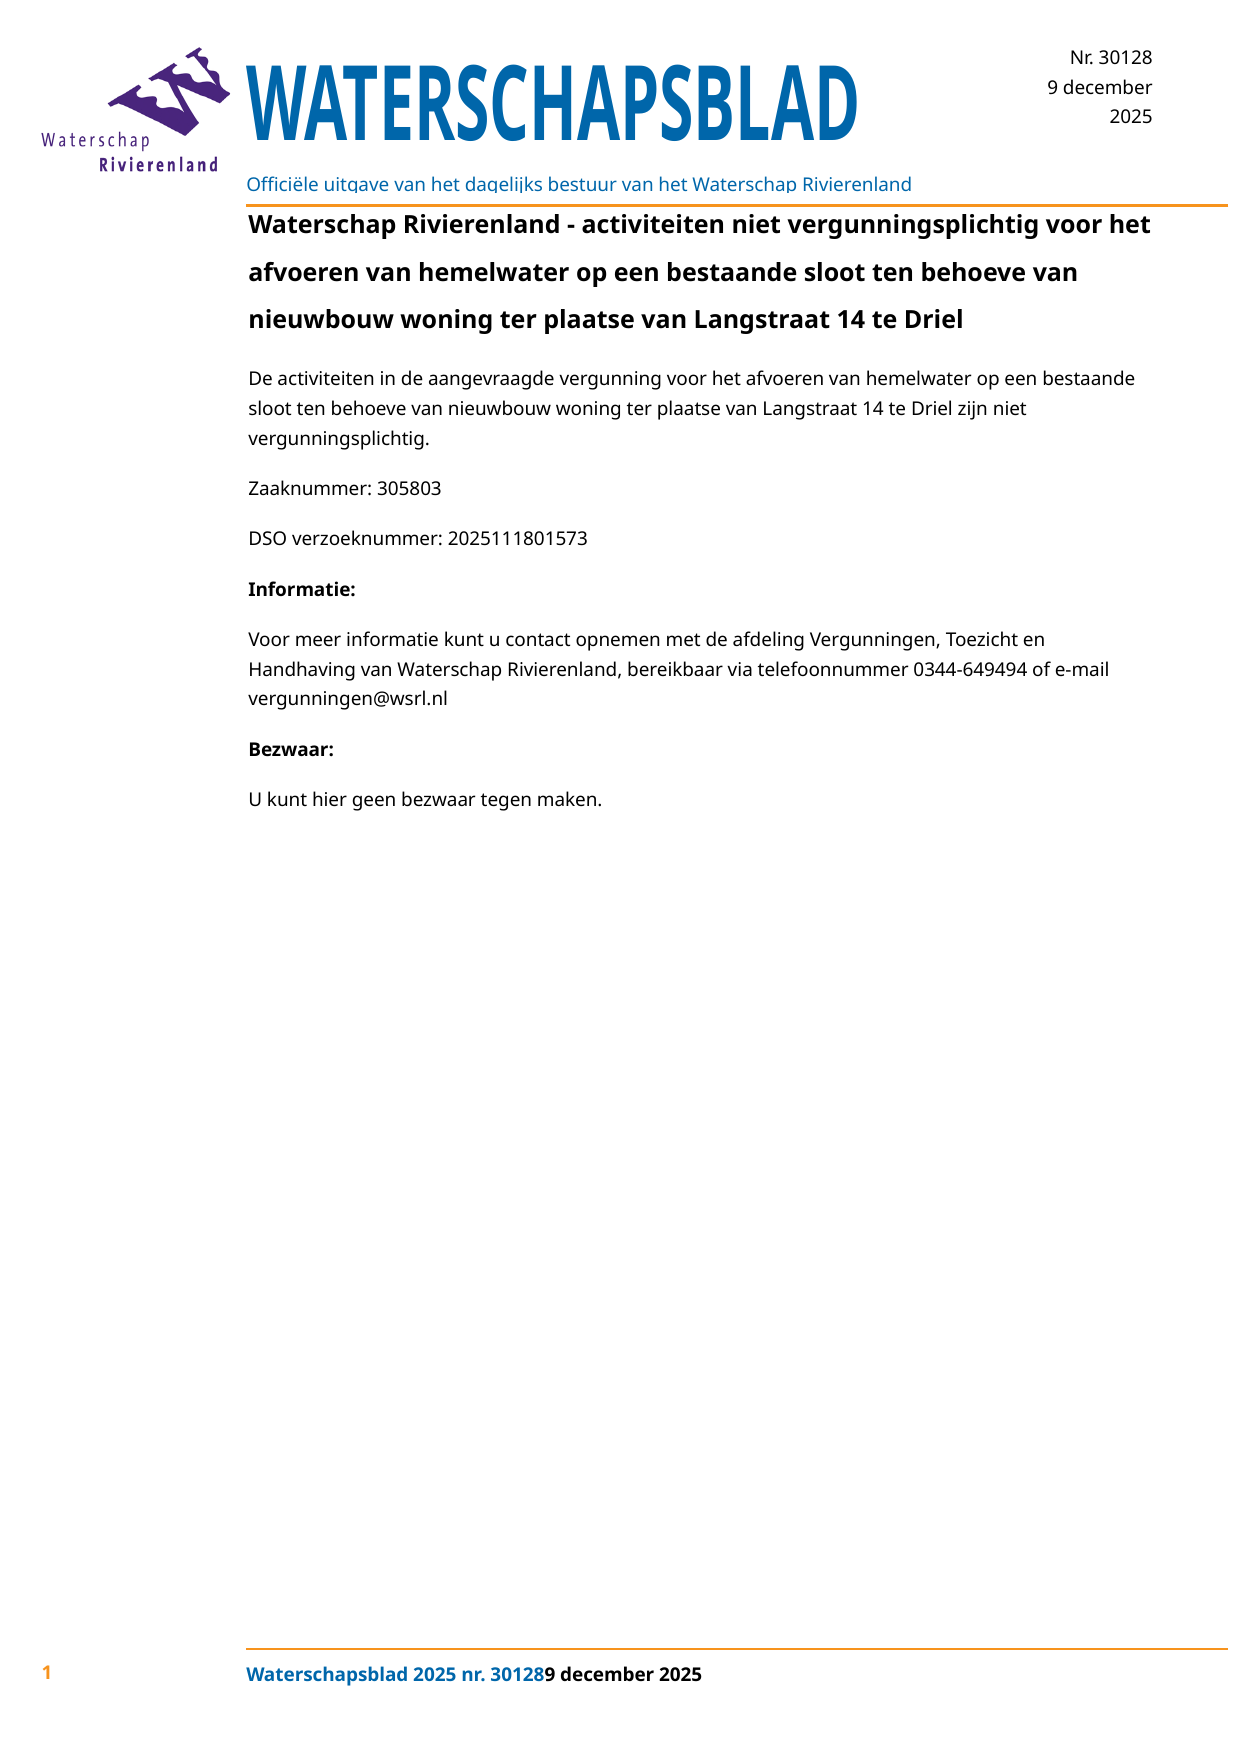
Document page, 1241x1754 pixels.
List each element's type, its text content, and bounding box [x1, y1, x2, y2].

picture [41, 47, 231, 172]
text Voor meer informatie kunt u contact opnemen met de afdeling Vergunningen, Toezicht en Handhaving van Waterschap Rivierenland, bereikbaar via telefoonnummer 0344-649494 of e-mail vergunningen@wsrl.nl [248, 626, 1152, 711]
text Informatie: [248, 576, 1152, 602]
text U kunt hier geen bezwaar tegen maken. [248, 786, 1152, 812]
text Waterschap Rivierenland - activiteiten niet vergunningsplichtig voor het afvoeren van hemelwater op een bestaande sloot ten behoeve van nieuwbouw woning ter plaatse van Langstraat 14 te Driel [248, 207, 1152, 336]
text DSO verzoeknummer: 2025111801573 [248, 526, 1152, 551]
text De activiteiten in de aangevraagde vergunning voor het afvoeren van hemelwater op een bestaande sloot ten behoeve van nieuwbouw woning ter plaatse van Langstraat 14 te Driel zijn niet vergunningsplichtig. [248, 366, 1152, 450]
text Zaaknummer: 305803 [248, 475, 1152, 501]
text Bezwaar: [248, 736, 1152, 762]
